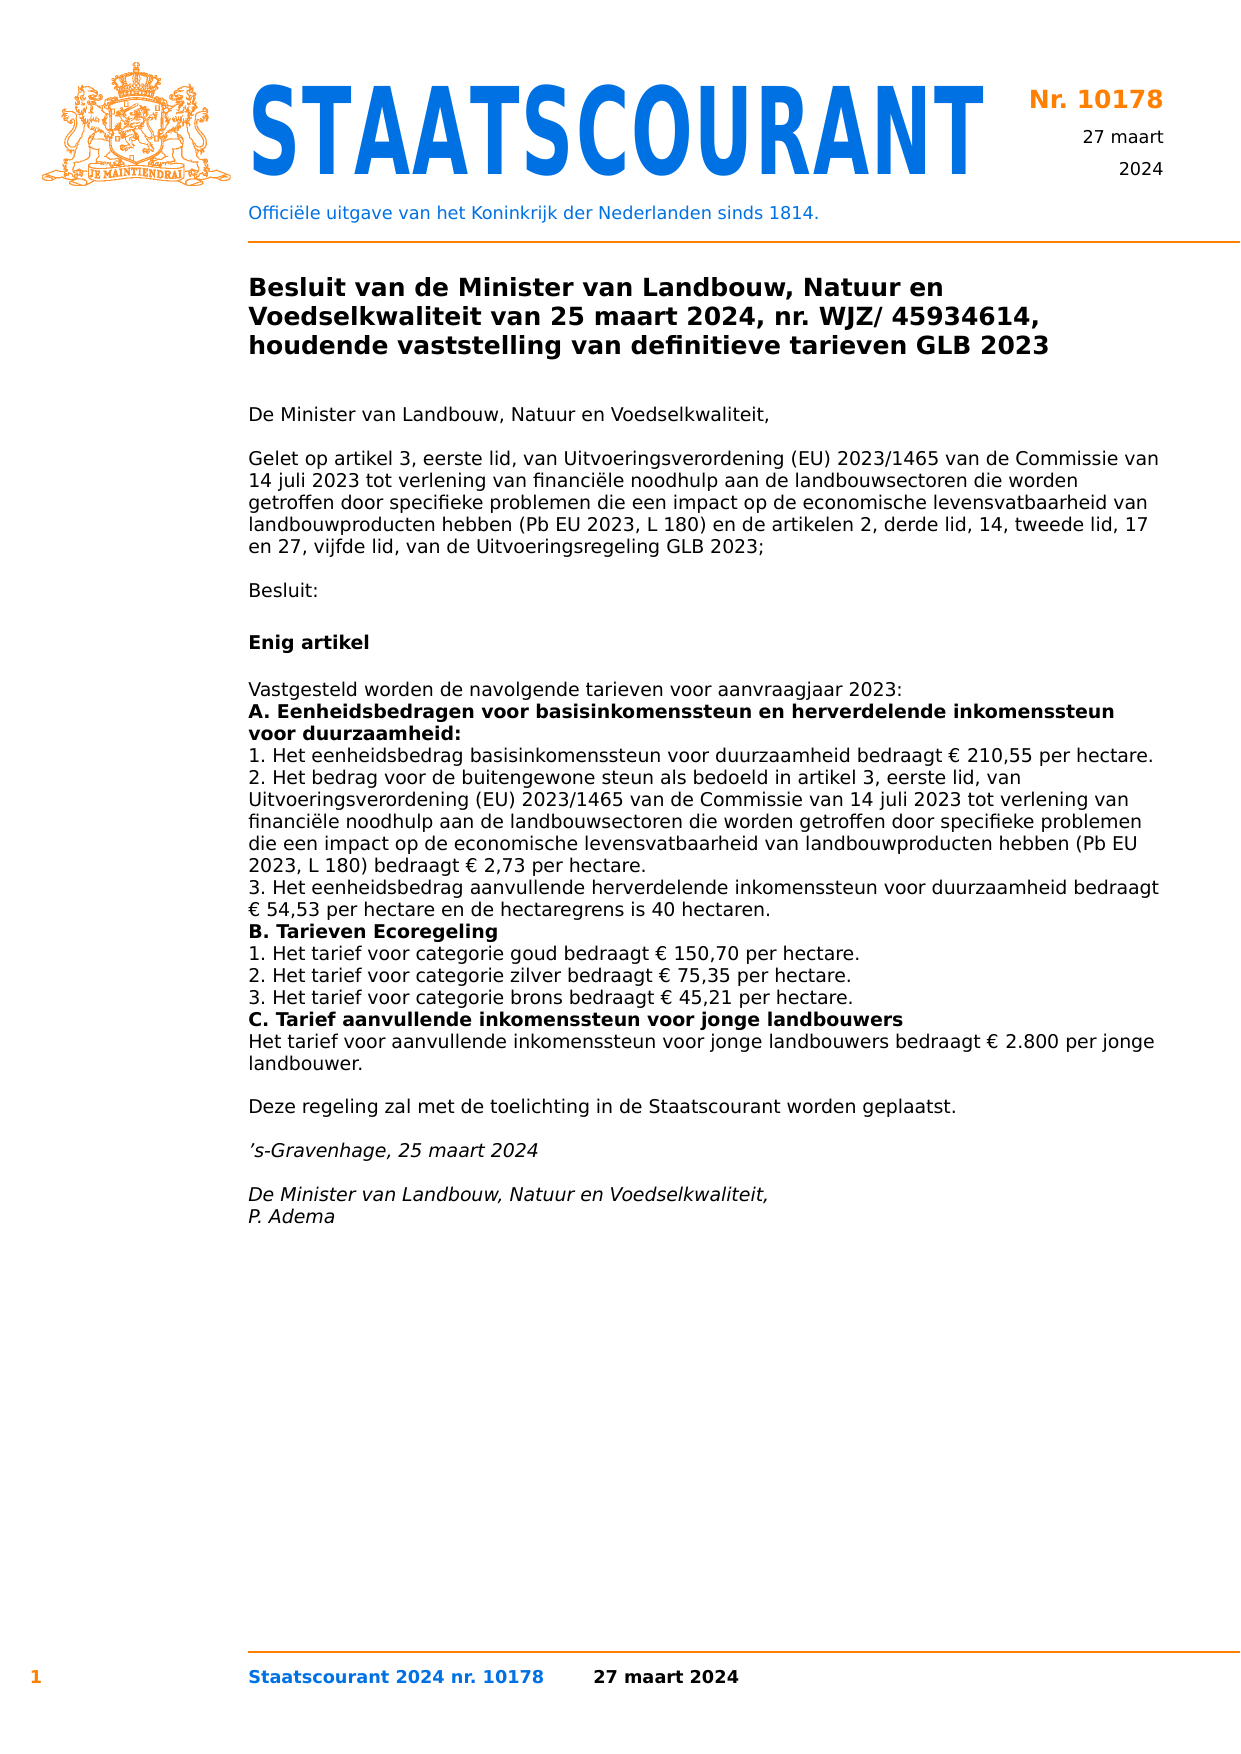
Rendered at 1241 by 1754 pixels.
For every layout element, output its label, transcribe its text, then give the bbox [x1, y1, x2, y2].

table_header STAATSCOURANT [248, 62, 998, 203]
text 2. Het bedrag voor de buitengewone steun als bedoeld in artikel 3, eerste lid, van Uitvoeringsverordening (EU) 2023/1465 van de Commissie van 14 juli 2023 tot verlening van financiële noodhulp aan de landbouwsectoren die worden getroffen door specifieke problemen die een impact op de economische levensvatbaarheid van landbouwproducten hebben (Pb EU 2023, L 180) bedraagt € 2,73 per hectare. [248, 767, 1163, 877]
text A. Eenheidsbedragen voor basisinkomenssteun en herverdelende inkomenssteun voor duurzaamheid: [248, 701, 1163, 745]
text B. Tarieven Ecoregeling [248, 921, 1163, 943]
text De Minister van Landbouw, Natuur en Voedselkwaliteit, [248, 404, 1163, 426]
text Het tarief voor aanvullende inkomenssteun voor jonge landbouwers bedraagt € 2.800 per jonge landbouwer. [248, 1031, 1163, 1074]
text Gelet op artikel 3, eerste lid, van Uitvoeringsverordening (EU) 2023/1465 van de Commissie van 14 juli 2023 tot verlening van financiële noodhulp aan de landbouwsectoren die worden getroffen door specifieke problemen die een impact op de economische levensvatbaarheid van landbouwproducten hebben (Pb EU 2023, L 180) en de artikelen 2, derde lid, 14, tweede lid, 17 en 27, vijfde lid, van de Uitvoeringsregeling GLB 2023; [248, 448, 1163, 558]
text 1. Het eenheidsbedrag basisinkomenssteun voor duurzaamheid bedraagt € 210,55 per hectare. [248, 745, 1163, 767]
text De Minister van Landbouw, Natuur en Voedselkwaliteit, P. Adema [248, 1184, 1163, 1228]
text 3. Het tarief voor categorie brons bedraagt € 45,21 per hectare. [248, 987, 1163, 1008]
table_cell 27 maart [998, 121, 1240, 153]
text 1. Het tarief voor categorie goud bedraagt € 150,70 per hectare. [248, 943, 1163, 964]
table_header Nr. 10178 [998, 62, 1240, 121]
text 2. Het tarief voor categorie zilver bedraagt € 75,35 per hectare. [248, 964, 1163, 987]
table_header [25, 62, 248, 241]
picture [41, 62, 231, 186]
text Besluit: [248, 580, 1163, 602]
table_cell 2024 [998, 153, 1240, 203]
text ’s-Gravenhage, 25 maart 2024 [248, 1140, 1163, 1162]
subtitle Besluit van de Minister van Landbouw, Natuur en Voedselkwaliteit van 25 maart 2024, nr. WJZ/ 45934614, houdende vaststelling van definitieve tarieven GLB 2023 [248, 273, 1163, 361]
text Vastgesteld worden de navolgende tarieven voor aanvraagjaar 2023: [248, 679, 1163, 701]
text C. Tarief aanvullende inkomenssteun voor jonge landbouwers [248, 1008, 1163, 1031]
table_cell Officiële uitgave van het Koninkrijk der Nederlanden sinds 1814. [248, 203, 1240, 241]
text 3. Het eenheidsbedrag aanvullende herverdelende inkomenssteun voor duurzaamheid bedraagt € 54,53 per hectare en de hectaregrens is 40 hectaren. [248, 877, 1163, 921]
subtitle Enig artikel [248, 632, 1163, 654]
text Deze regeling zal met de toelichting in de Staatscourant worden geplaatst. [248, 1096, 1163, 1118]
